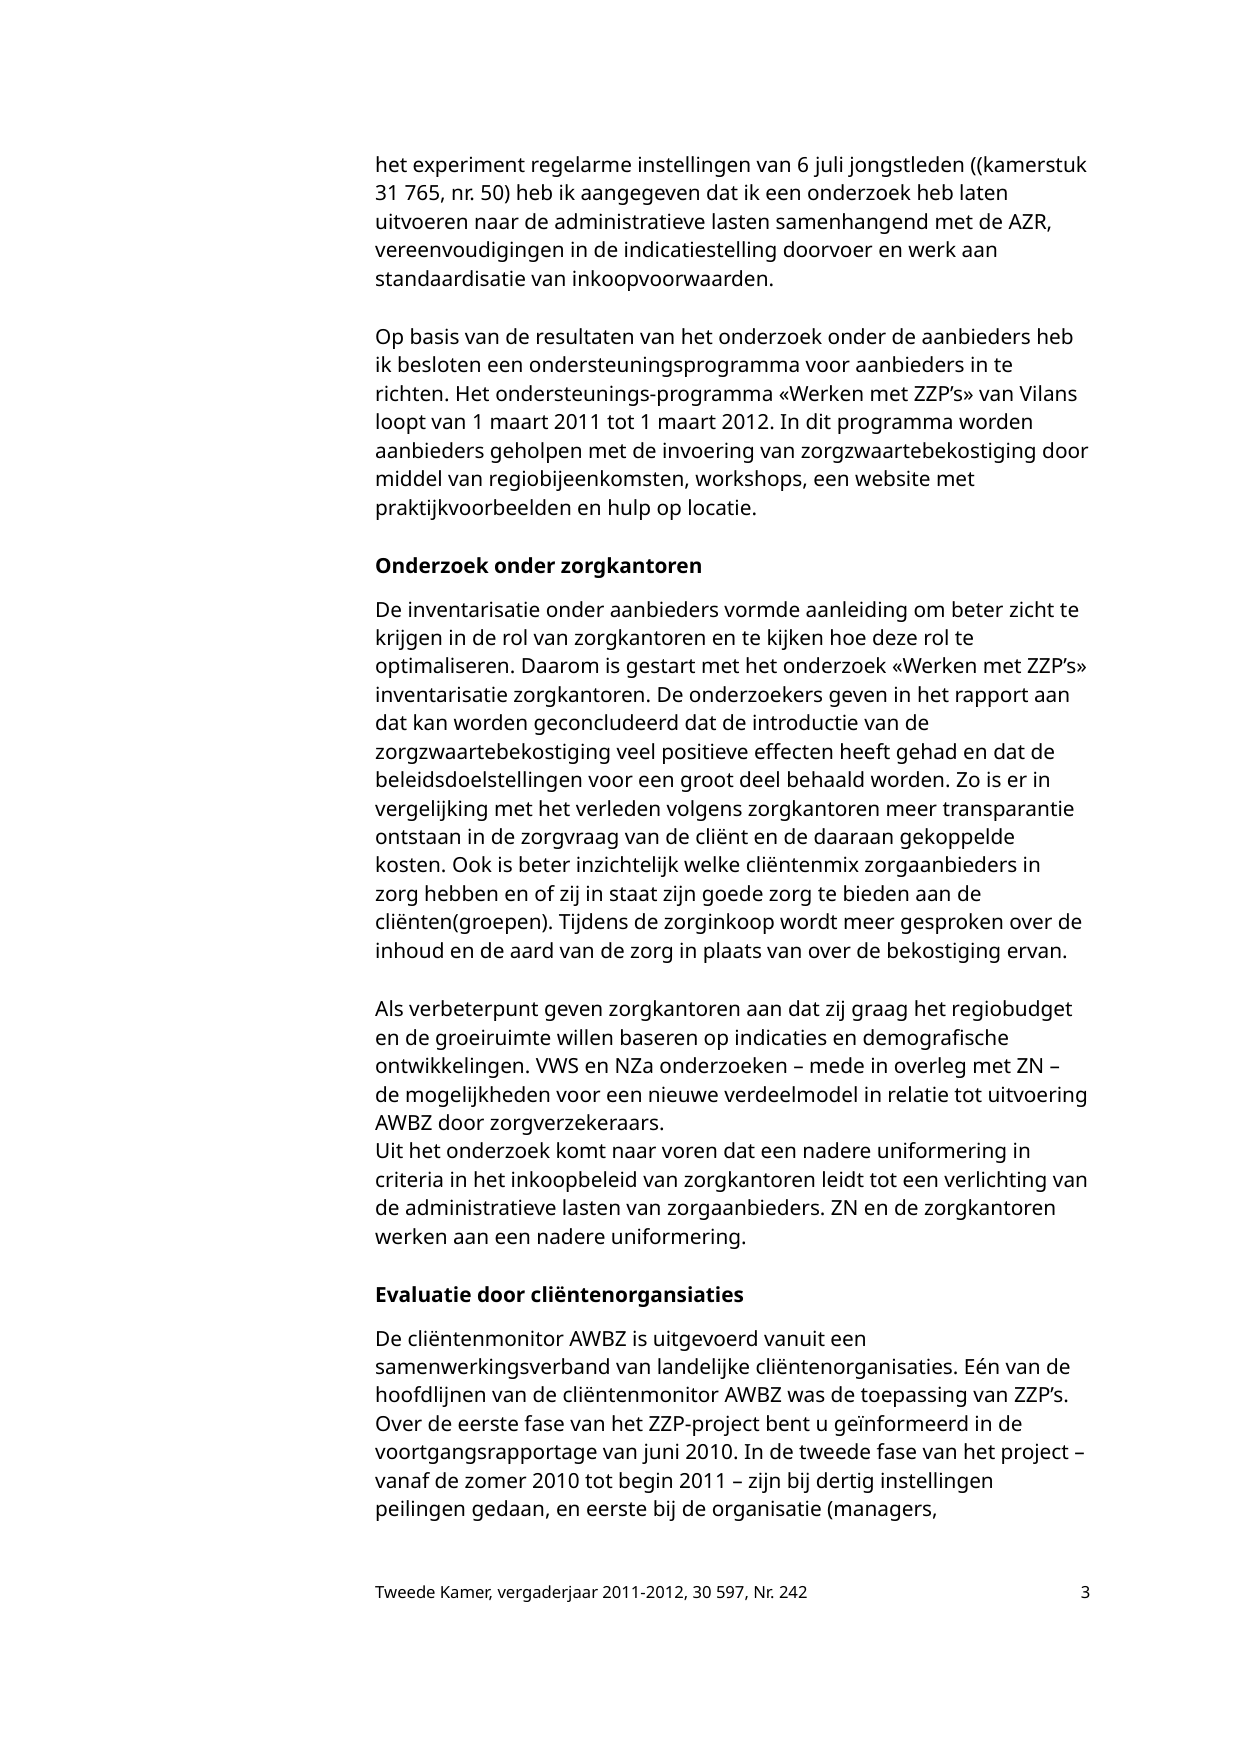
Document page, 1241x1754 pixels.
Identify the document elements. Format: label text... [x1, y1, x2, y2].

text Evaluatie door cliëntenorgansiaties [375, 1280, 1090, 1309]
text Uit het onderzoek komt naar voren dat een nadere uniformering in criteria in het inkoopbeleid van zorgkantoren leidt tot een verlichting van de administratieve lasten van zorgaanbieders. ZN en de zorgkantoren werken aan een nadere uniformering. [375, 1137, 1090, 1250]
text het experiment regelarme instellingen van 6 juli jongstleden ((kamerstuk 31 765, nr. 50) heb ik aangegeven dat ik een onderzoek heb laten uitvoeren naar de administratieve lasten samenhangend met de AZR, vereenvoudigingen in de indicatiestelling doorvoer en werk aan standaardisatie van inkoopvoorwaarden. [375, 150, 1090, 292]
text De cliëntenmonitor AWBZ is uitgevoerd vanuit een samenwerkingsverband van landelijke cliëntenorganisaties. Eén van de hoofdlijnen van de cliëntenmonitor AWBZ was de toepassing van ZZP’s. Over de eerste fase van het ZZP-project bent u geïnformeerd in de voortgangsrapportage van juni 2010. In de tweede fase van het project – vanaf de zomer 2010 tot begin 2011 – zijn bij dertig instellingen peilingen gedaan, en eerste bij de organisatie (managers, [375, 1324, 1090, 1523]
text Onderzoek onder zorgkantoren [375, 551, 1090, 580]
text Als verbeterpunt geven zorgkantoren aan dat zij graag het regiobudget en de groeiruimte willen baseren op indicaties en demografische ontwikkelingen. VWS en NZa onderzoeken – mede in overleg met ZN – de mogelijkheden voor een nieuwe verdeelmodel in relatie tot uitvoering AWBZ door zorgverzekeraars. [375, 994, 1090, 1137]
text De inventarisatie onder aanbieders vormde aanleiding om beter zicht te krijgen in de rol van zorgkantoren en te kijken hoe deze rol te optimaliseren. Daarom is gestart met het onderzoek «Werken met ZZP’s» inventarisatie zorgkantoren. De onderzoekers geven in het rapport aan dat kan worden geconcludeerd dat de introductie van de zorgzwaartebekostiging veel positieve effecten heeft gehad en dat de beleidsdoelstellingen voor een groot deel behaald worden. Zo is er in vergelijking met het verleden volgens zorgkantoren meer transparantie ontstaan in de zorgvraag van de cliënt en de daaraan gekoppelde kosten. Ook is beter inzichtelijk welke cliëntenmix zorgaanbieders in zorg hebben en of zij in staat zijn goede zorg te bieden aan de cliënten(groepen). Tijdens de zorginkoop wordt meer gesproken over de inhoud en de aard van de zorg in plaats van over de bekostiging ervan. [375, 595, 1090, 964]
text Op basis van de resultaten van het onderzoek onder de aanbieders heb ik besloten een ondersteuningsprogramma voor aanbieders in te richten. Het ondersteunings-programma «Werken met ZZP’s» van Vilans loopt van 1 maart 2011 tot 1 maart 2012. In dit programma worden aanbieders geholpen met de invoering van zorgzwaartebekostiging door middel van regiobijeenkomsten, workshops, een website met praktijkvoorbeelden en hulp op locatie. [375, 322, 1090, 521]
